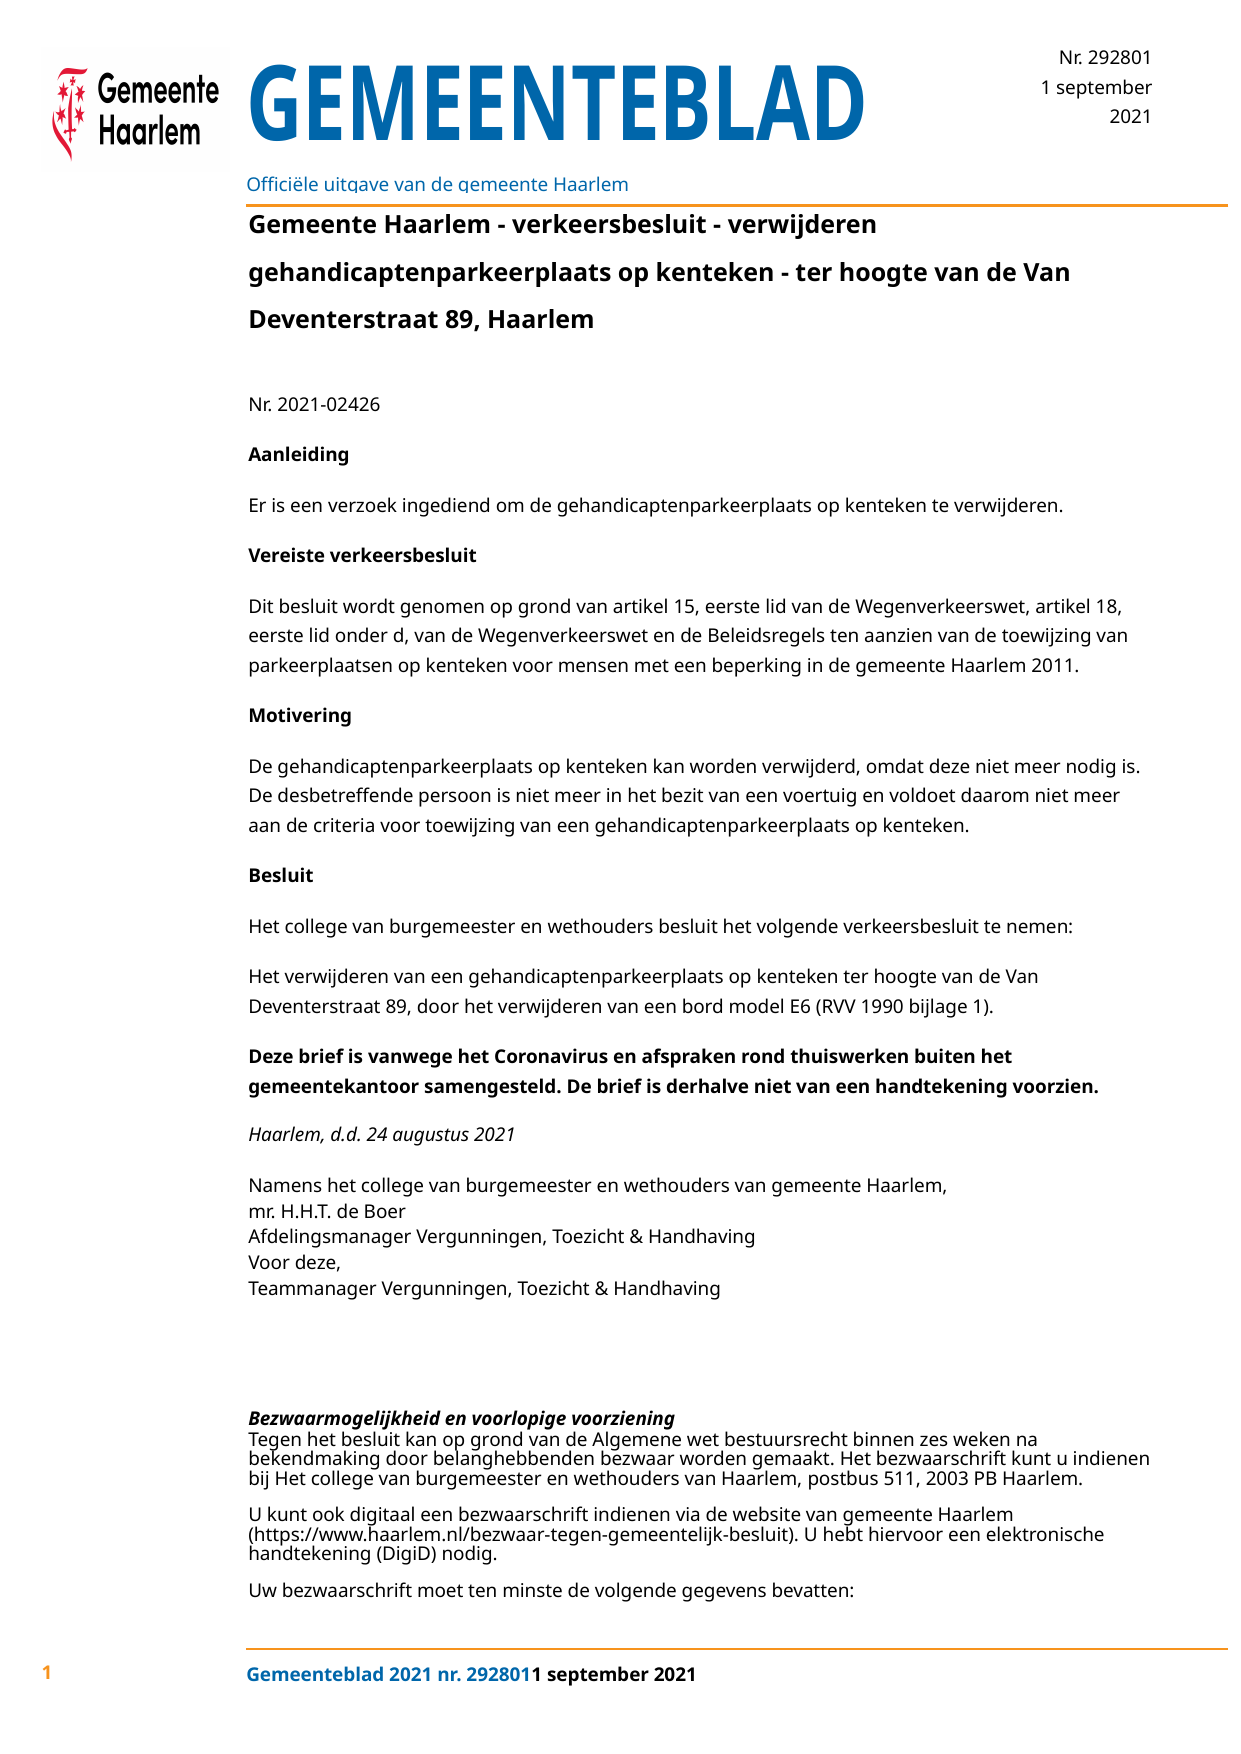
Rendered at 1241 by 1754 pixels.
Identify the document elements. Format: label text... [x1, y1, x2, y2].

text Vereiste verkeersbesluit [248, 542, 1152, 568]
text Haarlem, d.d. 24 augustus 2021 [248, 1121, 1152, 1146]
text Het college van burgemeester en wethouders besluit het volgende verkeersbesluit te nemen: [248, 913, 1152, 939]
text Tegen het besluit kan op grond van de Algemene wet bestuursrecht binnen zes weken na bekendmaking door belanghebbenden bezwaar worden gemaakt. Het bezwaarschrift kunt u indienen bij Het college van burgemeester en wethouders van Haarlem, postbus 511, 2003 PB Haarlem. [248, 1431, 1152, 1489]
text Nr. 2021-02426 [248, 391, 1152, 417]
text Voor deze, [248, 1249, 1152, 1275]
text U kunt ook digitaal een bezwaarschrift indienen via de website van gemeente Haarlem (https://www.haarlem.nl/bezwaar-tegen-gemeentelijk-besluit). U hebt hiervoor een elektronische handtekening (DigiD) nodig. [248, 1506, 1152, 1564]
text Gemeente Haarlem - verkeersbesluit - verwijderen gehandicaptenparkeerplaats op kenteken - ter hoogte van de Van Deventerstraat 89, Haarlem [248, 207, 1152, 336]
text Er is een verzoek ingediend om de gehandicaptenparkeerplaats op kenteken te verwijderen. [248, 492, 1152, 518]
text Dit besluit wordt genomen op grond van artikel 15, eerste lid van de Wegenverkeerswet, artikel 18, eerste lid onder d, van de Wegenverkeerswet en de Beleidsregels ten aanzien van de toewijzing van parkeerplaatsen op kenteken voor mensen met een beperking in de gemeente Haarlem 2011. [248, 593, 1152, 678]
text Besluit [248, 862, 1152, 888]
text De gehandicaptenparkeerplaats op kenteken kan worden verwijderd, omdat deze niet meer nodig is. De desbetreffende persoon is niet meer in het bezit van een voertuig en voldoet daarom niet meer aan de criteria voor toewijzing van een gehandicaptenparkeerplaats op kenteken. [248, 753, 1152, 838]
picture [41, 47, 231, 172]
text Aanleiding [248, 442, 1152, 467]
text Namens het college van burgemeester en wethouders van gemeente Haarlem, [248, 1172, 1152, 1198]
text mr. H.H.T. de Boer [248, 1198, 1152, 1224]
text Het verwijderen van een gehandicaptenparkeerplaats op kenteken ter hoogte van de Van Deventerstraat 89, door het verwijderen van een bord model E6 (RVV 1990 bijlage 1). [248, 963, 1152, 1019]
text Afdelingsmanager Vergunningen, Toezicht & Handhaving [248, 1224, 1152, 1249]
text Uw bezwaarschrift moet ten minste de volgende gegevens bevatten: [248, 1582, 1152, 1601]
text Teammanager Vergunningen, Toezicht & Handhaving [248, 1275, 1152, 1301]
text Bezwaarmogelijkheid en voorlopige voorziening [248, 1405, 1152, 1431]
text Deze brief is vanwege het Coronavirus en afspraken rond thuiswerken buiten het gemeentekantoor samengesteld. De brief is derhalve niet van een handtekening voorzien. [248, 1043, 1152, 1099]
text Motivering [248, 702, 1152, 728]
